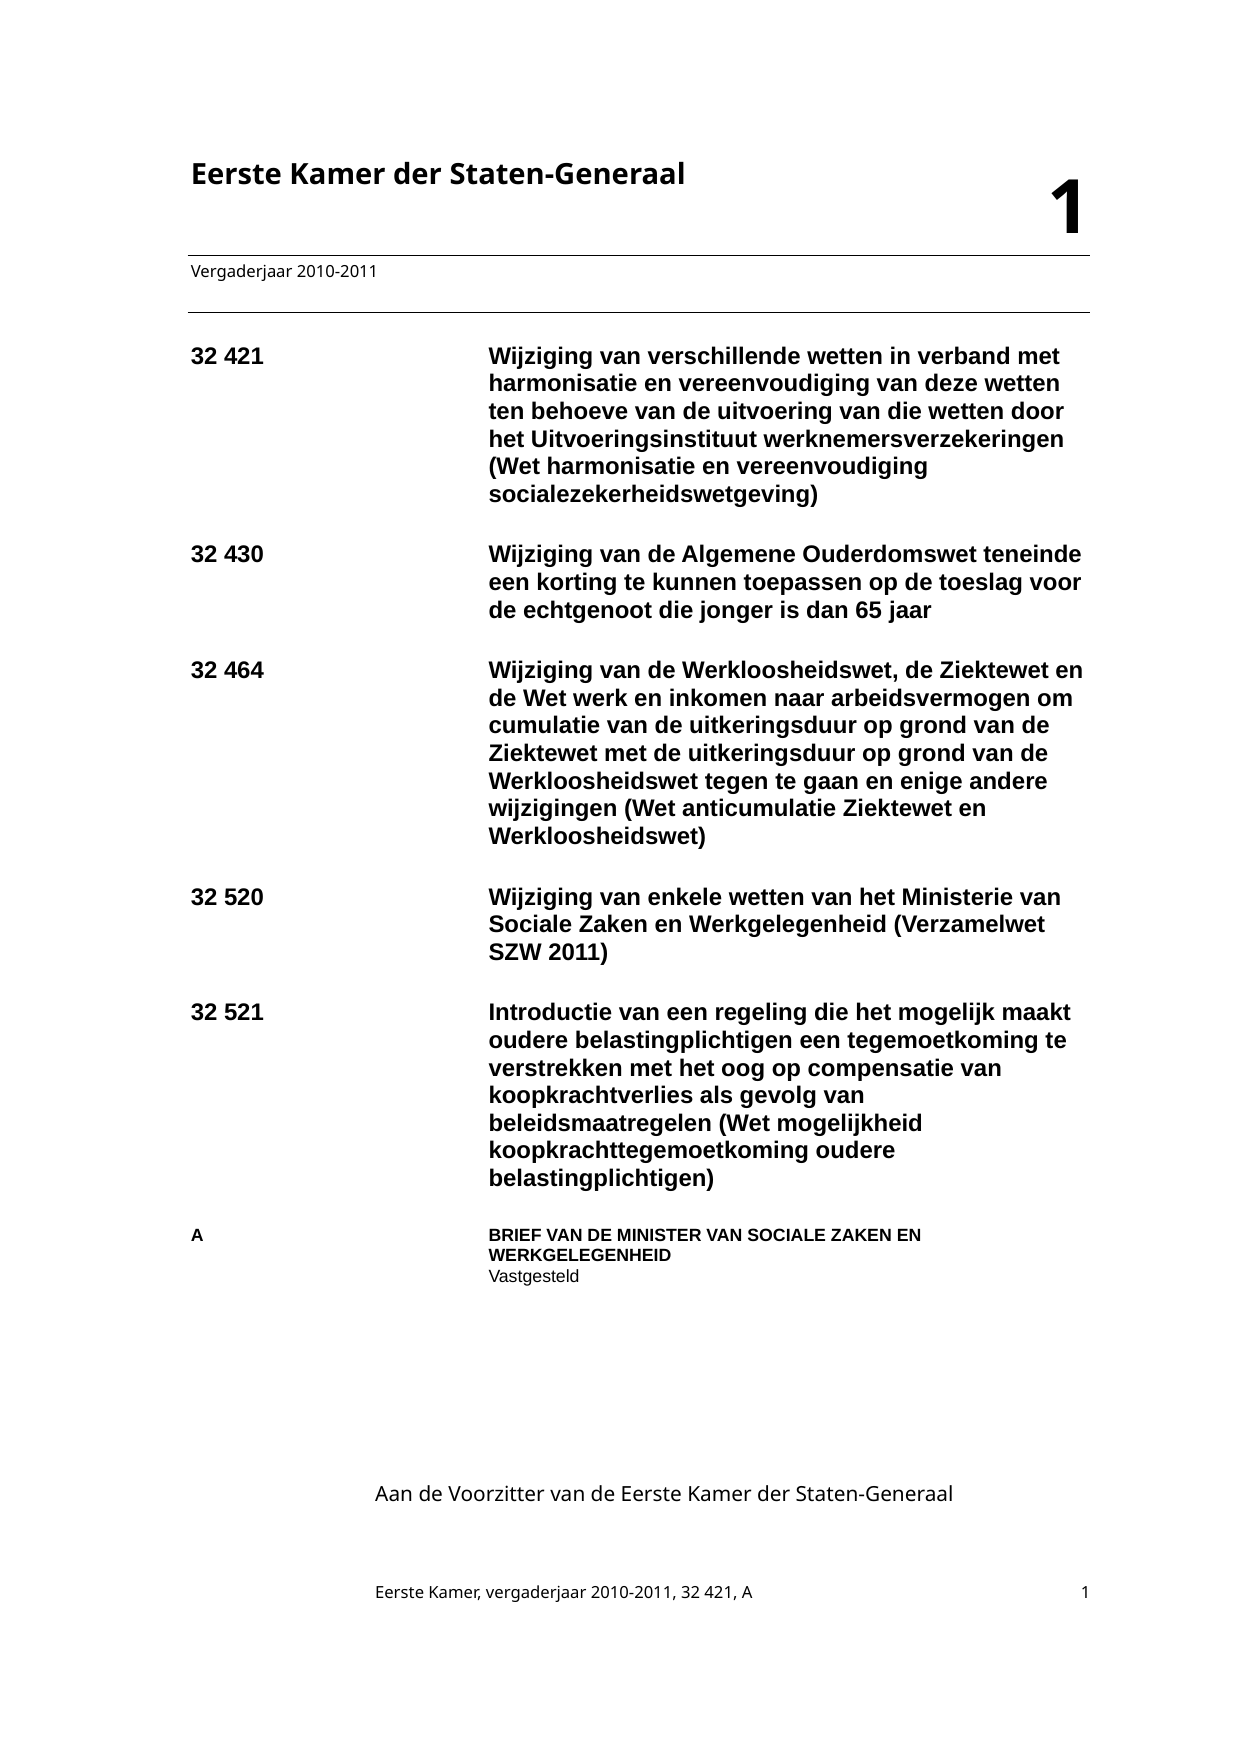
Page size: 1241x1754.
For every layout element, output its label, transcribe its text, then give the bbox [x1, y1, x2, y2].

table_cell Wijziging van de Werkloosheidswet, de Ziektewet en de Wet werk en inkomen naar arbeidsvermogen om cumulatie van de uitkeringsduur op grond van de Ziektewet met de uitkeringsduur op grond van de Werkloosheidswet tegen te gaan en enige andere wijzigingen (Wet anticumulatie Ziektewet en Werkloosheidswet) [485, 653, 1090, 879]
table_cell 32 520 [188, 880, 485, 995]
table_cell Wijziging van verschillende wetten in verband met harmonisatie en vereenvoudiging van deze wetten ten behoeve van de uitvoering van die wetten door het Uitvoeringsinstituut werknemersverzekeringen (Wet harmonisatie en vereenvoudiging socialezekerheidswetgeving) [485, 339, 1090, 537]
table_cell [485, 313, 1090, 339]
table_header 1 [910, 150, 1090, 255]
table_cell 32 521 [188, 995, 485, 1222]
table_cell A [188, 1222, 485, 1361]
table_cell Wijziging van de Algemene Ouderdomswet teneinde een korting te kunnen toepassen op de toeslag voor de echtgenoot die jonger is dan 65 jaar [485, 538, 1090, 653]
table_cell 32 464 [188, 653, 485, 879]
table_cell BRIEF VAN DE MINISTER VAN SOCIALE ZAKEN EN WERKGELEGENHEID Vastgesteld [485, 1222, 1090, 1361]
text Aan de Voorzitter van de Eerste Kamer der Staten-Generaal [375, 1479, 1090, 1508]
table_cell 32 430 [188, 538, 485, 653]
table_cell Vergaderjaar 2010-2011 [188, 256, 485, 312]
table_cell 32 421 [188, 339, 485, 537]
table_cell Introductie van een regeling die het mogelijk maakt oudere belastingplichtigen een tegemoetkoming te verstrekken met het oog op compensatie van koopkrachtverlies als gevolg van beleidsmaatregelen (Wet mogelijkheid koopkrachttegemoetkoming oudere belastingplichtigen) [485, 995, 1090, 1222]
table_header Eerste Kamer der Staten-Generaal [188, 150, 909, 255]
table_cell [188, 313, 485, 339]
table_cell Wijziging van enkele wetten van het Ministerie van Sociale Zaken en Werkgelegenheid (Verzamelwet SZW 2011) [485, 880, 1090, 995]
table_cell [485, 256, 1090, 312]
